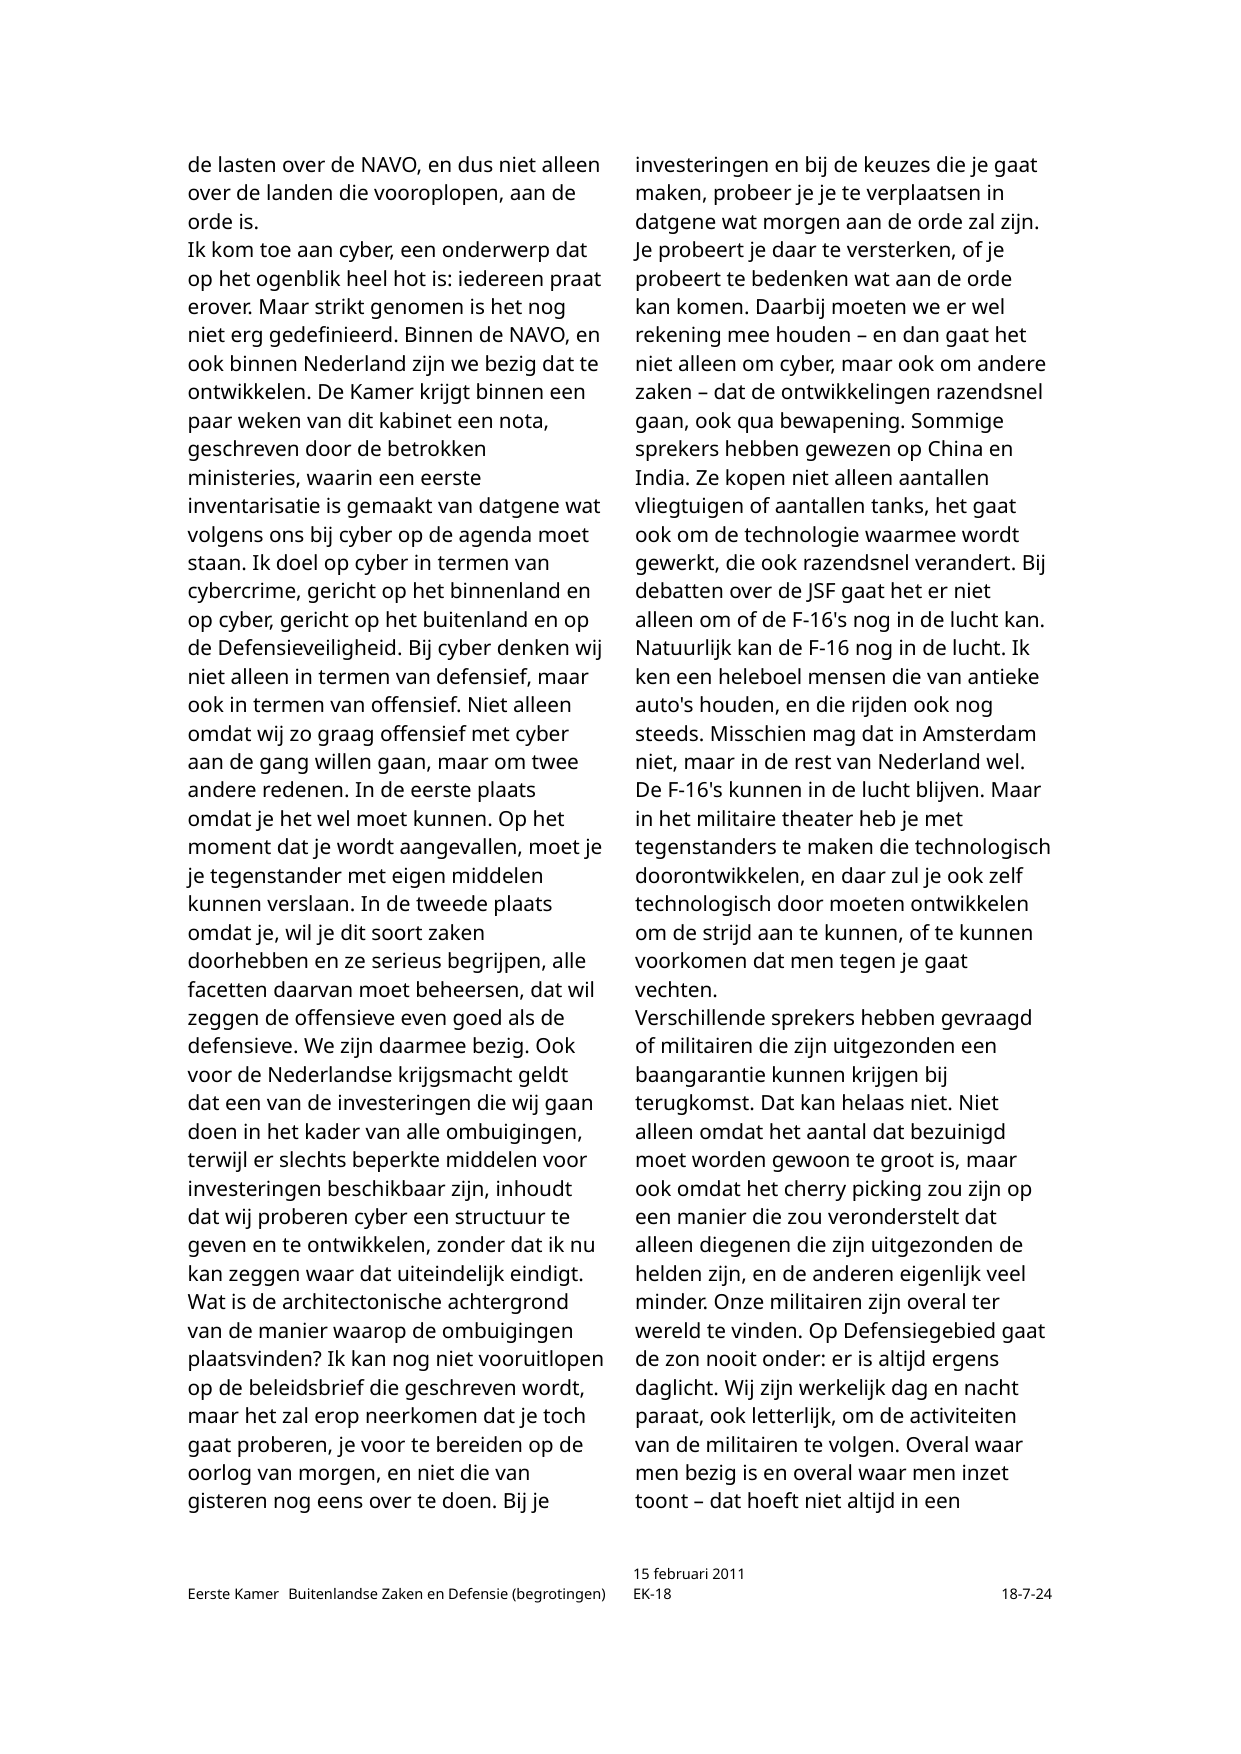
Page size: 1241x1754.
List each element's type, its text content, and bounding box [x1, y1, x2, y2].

text Ik kom toe aan cyber, een onderwerp dat op het ogenblik heel hot is: iedereen praat erover. Maar strikt genomen is het nog niet erg gedefinieerd. Binnen de NAVO, en ook binnen Nederland zijn we bezig dat te ontwikkelen. De Kamer krijgt binnen een paar weken van dit kabinet een nota, geschreven door de betrokken ministeries, waarin een eerste inventarisatie is gemaakt van datgene wat volgens ons bij cyber op de agenda moet staan. Ik doel op cyber in termen van cybercrime, gericht op het binnenland en op cyber, gericht op het buitenland en op de Defensieveiligheid. Bij cyber denken wij niet alleen in termen van defensief, maar ook in termen van offensief. Niet alleen omdat wij zo graag offensief met cyber aan de gang willen gaan, maar om twee andere redenen. In de eerste plaats omdat je het wel moet kunnen. Op het moment dat je wordt aangevallen, moet je je tegenstander met eigen middelen kunnen verslaan. In de tweede plaats omdat je, wil je dit soort zaken doorhebben en ze serieus begrijpen, alle facetten daarvan moet beheersen, dat wil zeggen de offensieve even goed als de defensieve. We zijn daarmee bezig. Ook voor de Nederlandse krijgsmacht geldt dat een van de investeringen die wij gaan doen in het kader van alle ombuigingen, terwijl er slechts beperkte middelen voor investeringen beschikbaar zijn, inhoudt dat wij proberen cyber een structuur te geven en te ontwikkelen, zonder dat ik nu kan zeggen waar dat uiteindelijk eindigt. [187, 235, 605, 1287]
text Verschillende sprekers hebben gevraagd of militairen die zijn uitgezonden een baangarantie kunnen krijgen bij terugkomst. Dat kan helaas niet. Niet alleen omdat het aantal dat bezuinigd moet worden gewoon te groot is, maar ook omdat het cherry picking zou zijn op een manier die zou veronderstelt dat alleen diegenen die zijn uitgezonden de helden zijn, en de anderen eigenlijk veel minder. Onze militairen zijn overal ter wereld te vinden. Op Defensiegebied gaat de zon nooit onder: er is altijd ergens daglicht. Wij zijn werkelijk dag en nacht paraat, ook letterlijk, om de activiteiten van de militairen te volgen. Overal waar men bezig is en overal waar men inzet toont – dat hoeft niet altijd in een [635, 1003, 1053, 1515]
text de lasten over de NAVO, en dus niet alleen over de landen die vooroplopen, aan de orde is. [187, 150, 605, 235]
text Wat is de architectonische achtergrond van de manier waarop de ombuigingen plaatsvinden? Ik kan nog niet vooruitlopen op de beleidsbrief die geschreven wordt, maar het zal erop neerkomen dat je toch gaat proberen, je voor te bereiden op de oorlog van morgen, en niet die van gisteren nog eens over te doen. Bij je [187, 1287, 605, 1515]
text investeringen en bij de keuzes die je gaat maken, probeer je je te verplaatsen in datgene wat morgen aan de orde zal zijn. Je probeert je daar te versterken, of je probeert te bedenken wat aan de orde kan komen. Daarbij moeten we er wel rekening mee houden – en dan gaat het niet alleen om cyber, maar ook om andere zaken – dat de ontwikkelingen razendsnel gaan, ook qua bewapening. Sommige sprekers hebben gewezen op China en India. Ze kopen niet alleen aantallen vliegtuigen of aantallen tanks, het gaat ook om de technologie waarmee wordt gewerkt, die ook razendsnel verandert. Bij debatten over de JSF gaat het er niet alleen om of de F-16's nog in de lucht kan. Natuurlijk kan de F-16 nog in de lucht. Ik ken een heleboel mensen die van antieke auto's houden, en die rijden ook nog steeds. Misschien mag dat in Amsterdam niet, maar in de rest van Nederland wel. De F-16's kunnen in de lucht blijven. Maar in het militaire theater heb je met tegenstanders te maken die technologisch doorontwikkelen, en daar zul je ook zelf technologisch door moeten ontwikkelen om de strijd aan te kunnen, of te kunnen voorkomen dat men tegen je gaat vechten. [635, 150, 1053, 1003]
